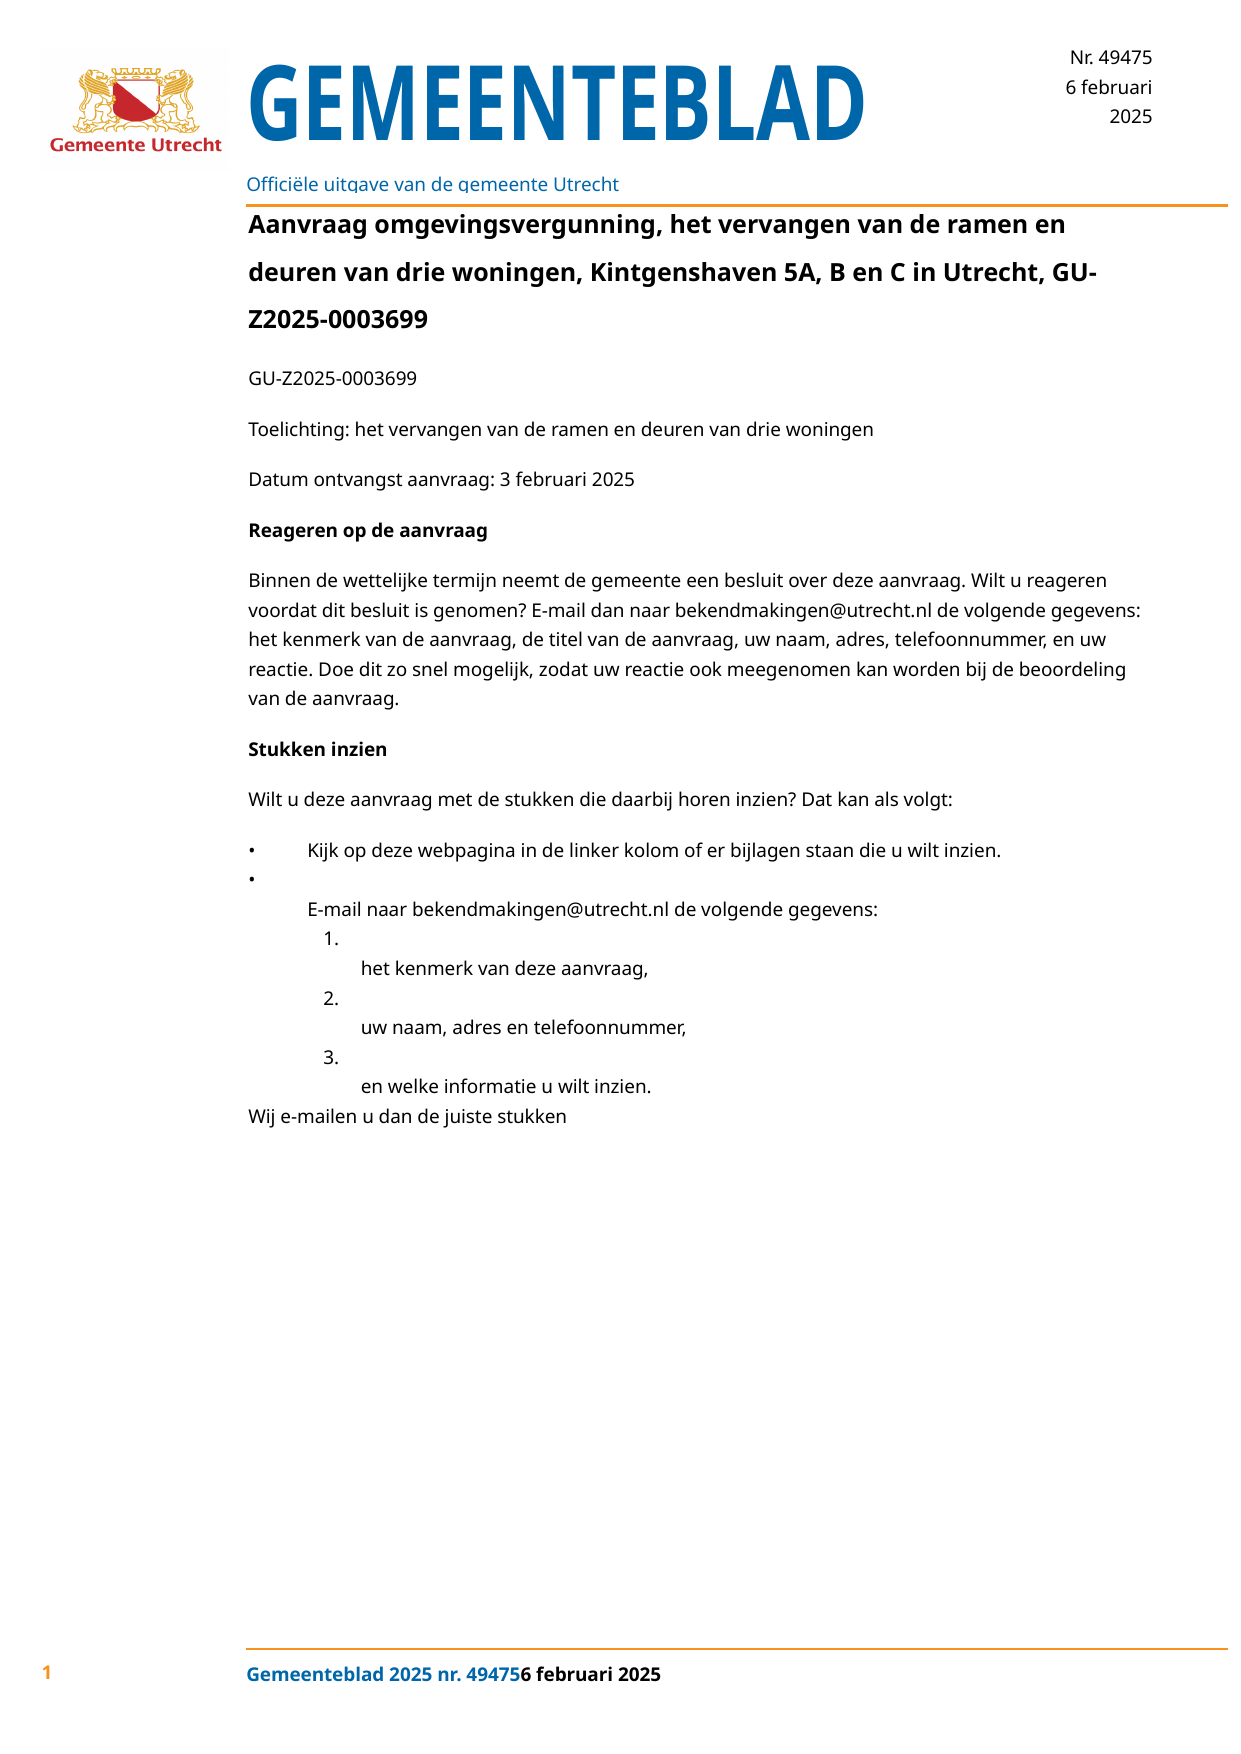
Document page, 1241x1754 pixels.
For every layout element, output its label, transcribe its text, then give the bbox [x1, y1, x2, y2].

text GU-Z2025-0003699 [248, 366, 1152, 391]
text Toelichting: het vervangen van de ramen en deuren van drie woningen [248, 416, 1152, 442]
list en welke informatie u wilt inzien. [323, 1073, 1152, 1099]
text Datum ontvangst aanvraag: 3 februari 2025 [248, 466, 1152, 492]
text Wilt u deze aanvraag met de stukken die daarbij horen inzien? Dat kan als volgt: [248, 786, 1152, 812]
list het kenmerk van deze aanvraag, [323, 955, 1152, 981]
list E-mail naar bekendmakingen@utrecht.nl de volgende gegevens: [248, 896, 1152, 922]
picture [41, 47, 231, 172]
text Reageren op de aanvraag [248, 517, 1152, 542]
text Wij e-mailen u dan de juiste stukken [248, 1103, 1152, 1129]
text Binnen de wettelijke termijn neemt de gemeente een besluit over deze aanvraag. Wilt u reageren voordat dit besluit is genomen? E-mail dan naar bekendmakingen@utrecht.nl de volgende gegevens: het kenmerk van de aanvraag, de titel van de aanvraag, uw naam, adres, telefoonnummer, en uw reactie. Doe dit zo snel mogelijk, zodat uw reactie ook meegenomen kan worden bij de beoordeling van de aanvraag. [248, 567, 1152, 711]
list Kijk op deze webpagina in de linker kolom of er bijlagen staan die u wilt inzien. [248, 837, 1152, 862]
list uw naam, adres en telefoonnummer, [323, 1014, 1152, 1040]
text Aanvraag omgevingsvergunning, het vervangen van de ramen en deuren van drie woningen, Kintgenshaven 5A, B en C in Utrecht, GU-Z2025-0003699 [248, 207, 1152, 336]
text Stukken inzien [248, 736, 1152, 762]
